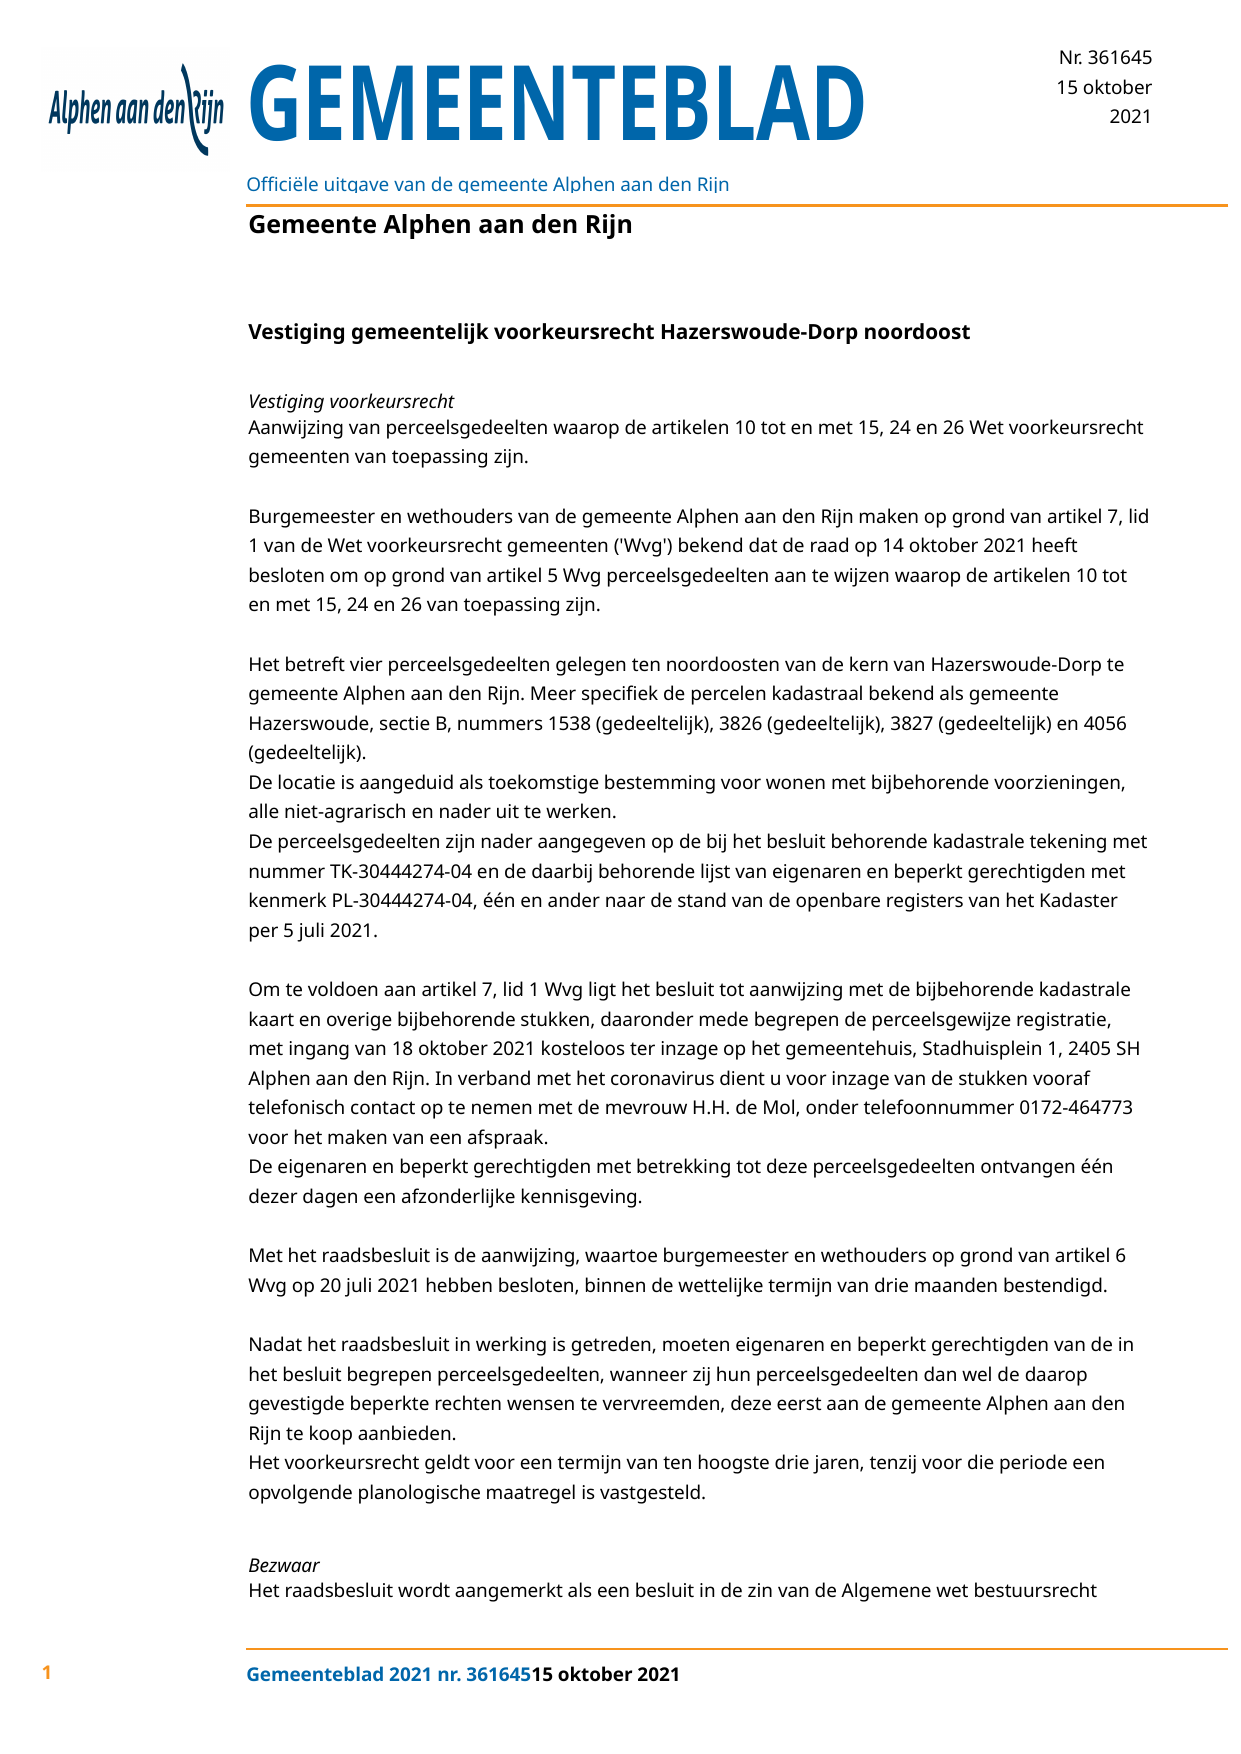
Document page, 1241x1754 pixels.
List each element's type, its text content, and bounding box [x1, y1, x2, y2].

text Het voorkeursrecht geldt voor een termijn van ten hoogste drie jaren, tenzij voor die periode een opvolgende planologische maatregel is vastgesteld. [248, 1449, 1152, 1505]
picture [41, 47, 231, 172]
text Vestiging voorkeursrecht [248, 388, 1152, 414]
text De locatie is aangeduid als toekomstige bestemming voor wonen met bijbehorende voorzieningen, alle niet-agrarisch en nader uit te werken. [248, 769, 1152, 824]
text Het raadsbesluit wordt aangemerkt als een besluit in de zin van de Algemene wet bestuursrecht [248, 1578, 1152, 1603]
text Nadat het raadsbesluit in werking is getreden, moeten eigenaren en beperkt gerechtigden van de in het besluit begrepen perceelsgedeelten, wanneer zij hun perceelsgedeelten dan wel de daarop gevestigde beperkte rechten wensen te vervreemden, deze eerst aan de gemeente Alphen aan den Rijn te koop aanbieden. [248, 1331, 1152, 1446]
text Gemeente Alphen aan den Rijn [248, 207, 1152, 241]
text De perceelsgedeelten zijn nader aangegeven op de bij het besluit behorende kadastrale tekening met nummer TK-30444274-04 en de daarbij behorende lijst van eigenaren en beperkt gerechtigden met kenmerk PL-30444274-04, één en ander naar de stand van de openbare registers van het Kadaster per 5 juli 2021. [248, 828, 1152, 943]
text Met het raadsbesluit is de aanwijzing, waartoe burgemeester en wethouders op grond van artikel 6 Wvg op 20 juli 2021 hebben besloten, binnen de wettelijke termijn van drie maanden bestendigd. [248, 1242, 1152, 1298]
text Vestiging gemeentelijk voorkeursrecht Hazerswoude-Dorp noordoost [248, 317, 1152, 345]
text Bezwaar [248, 1552, 1152, 1578]
text Burgemeester en wethouders van de gemeente Alphen aan den Rijn maken op grond van artikel 7, lid 1 van de Wet voorkeursrecht gemeenten ('Wvg') bekend dat de raad op 14 oktober 2021 heeft besloten om op grond van artikel 5 Wvg perceelsgedeelten aan te wijzen waarop de artikelen 10 tot en met 15, 24 en 26 van toepassing zijn. [248, 503, 1152, 617]
text De eigenaren en beperkt gerechtigden met betrekking tot deze perceelsgedeelten ontvangen één dezer dagen een afzonderlijke kennisgeving. [248, 1154, 1152, 1209]
text Aanwijzing van perceelsgedeelten waarop de artikelen 10 tot en met 15, 24 en 26 Wet voorkeursrecht gemeenten van toepassing zijn. [248, 414, 1152, 469]
text Het betreft vier perceelsgedeelten gelegen ten noordoosten van de kern van Hazerswoude-Dorp te gemeente Alphen aan den Rijn. Meer specifiek de percelen kadastraal bekend als gemeente Hazerswoude, sectie B, nummers 1538 (gedeeltelijk), 3826 (gedeeltelijk), 3827 (gedeeltelijk) en 4056 (gedeeltelijk). [248, 651, 1152, 765]
text Om te voldoen aan artikel 7, lid 1 Wvg ligt het besluit tot aanwijzing met de bijbehorende kadastrale kaart en overige bijbehorende stukken, daaronder mede begrepen de perceelsgewijze registratie, met ingang van 18 oktober 2021 kosteloos ter inzage op het gemeentehuis, Stadhuisplein 1, 2405 SH Alphen aan den Rijn. In verband met het coronavirus dient u voor inzage van de stukken vooraf telefonisch contact op te nemen met de mevrouw H.H. de Mol, onder telefoonnummer 0172-464773 voor het maken van een afspraak. [248, 976, 1152, 1150]
